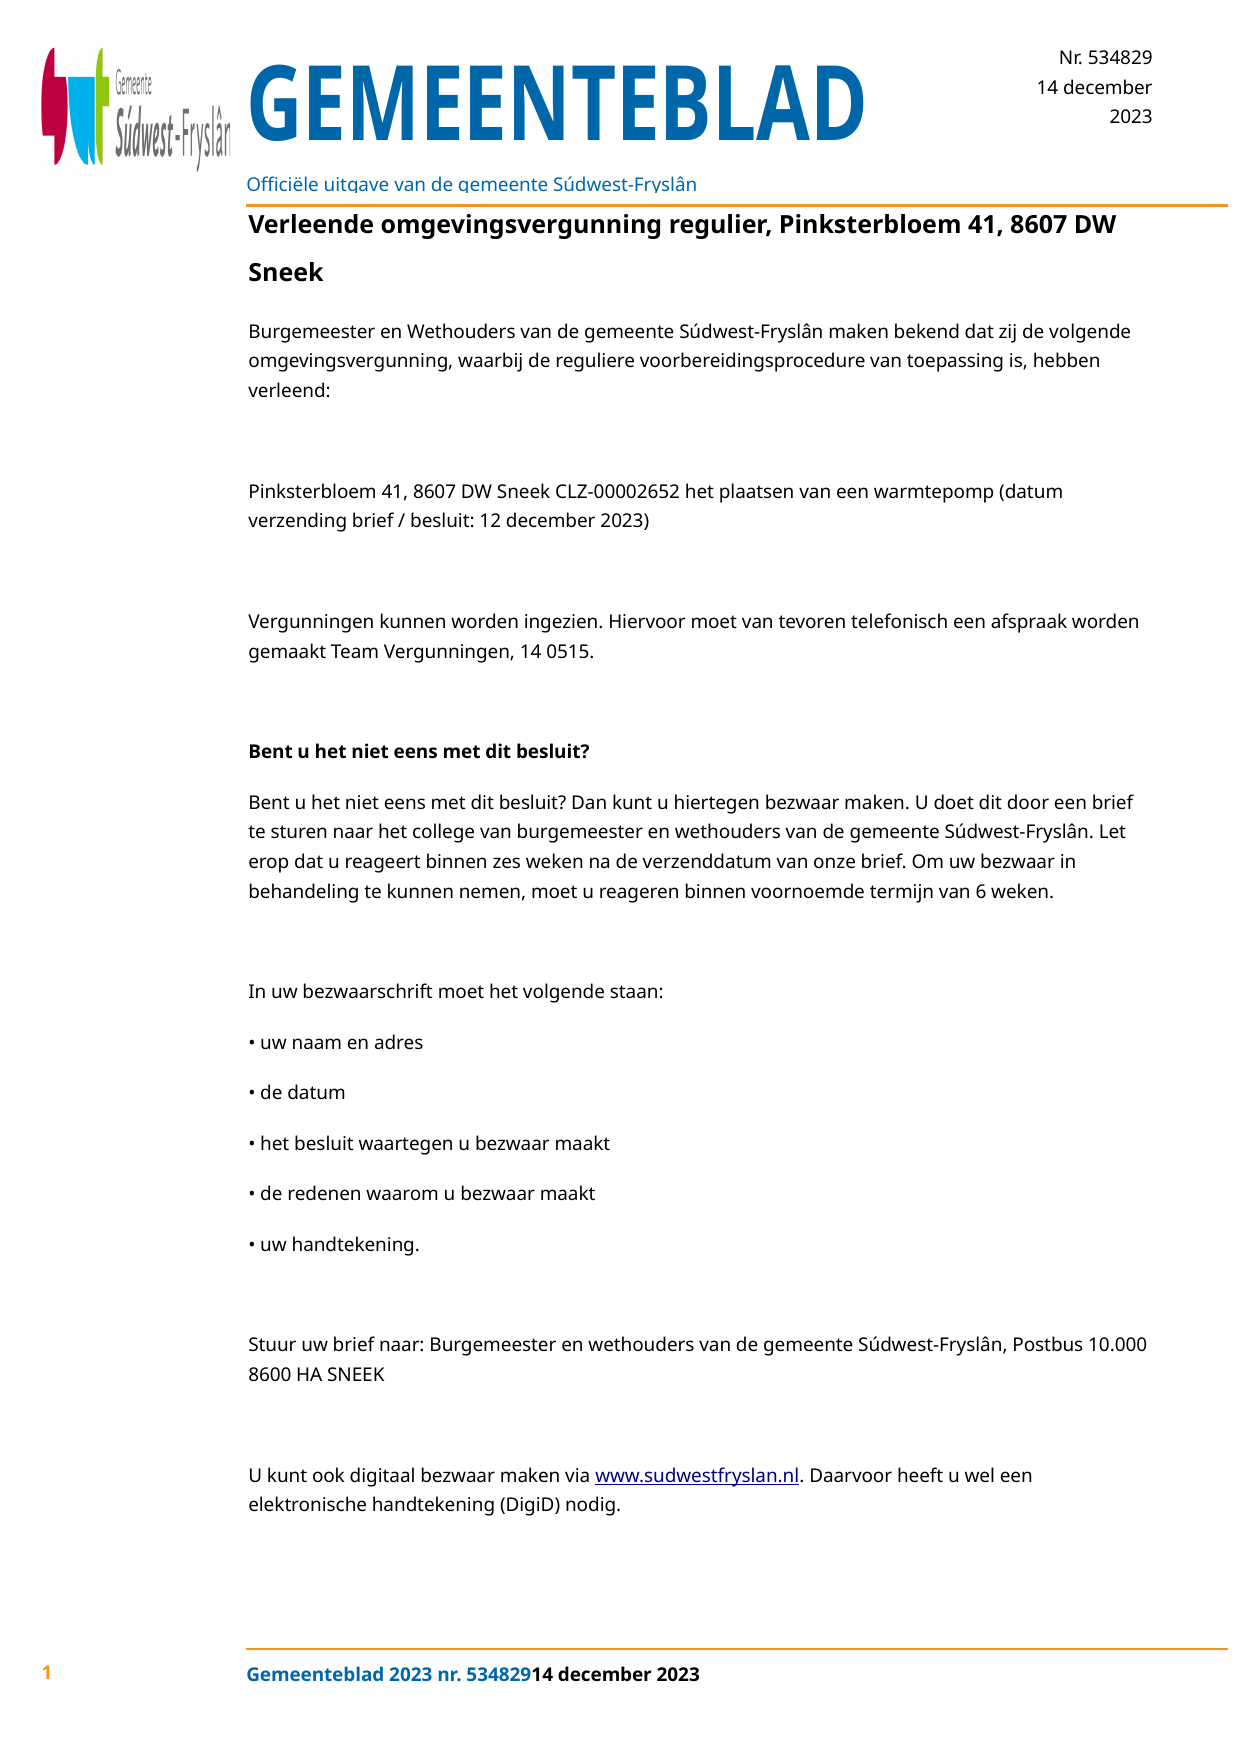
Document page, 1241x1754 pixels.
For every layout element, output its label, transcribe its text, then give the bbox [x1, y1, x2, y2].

text • de datum [248, 1079, 1152, 1105]
text Verleende omgevingsvergunning regulier, Pinksterbloem 41, 8607 DW Sneek [248, 207, 1152, 288]
text Stuur uw brief naar: Burgemeester en wethouders van de gemeente Súdwest-Fryslân, Postbus 10.000 8600 HA SNEEK [248, 1332, 1152, 1387]
text • het besluit waartegen u bezwaar maakt [248, 1130, 1152, 1156]
text In uw bezwaarschrift moet het volgende staan: [248, 979, 1152, 1004]
text • uw naam en adres [248, 1029, 1152, 1055]
text U kunt ook digitaal bezwaar maken via www.sudwestfryslan.nl. Daarvoor heeft u wel een elektronische handtekening (DigiD) nodig. [248, 1462, 1152, 1517]
text • uw handtekening. [248, 1231, 1152, 1257]
text Burgemeester en Wethouders van de gemeente Súdwest-Fryslân maken bekend dat zij de volgende omgevingsvergunning, waarbij de reguliere voorbereidingsprocedure van toepassing is, hebben verleend: [248, 318, 1152, 403]
text • de redenen waarom u bezwaar maakt [248, 1180, 1152, 1206]
text Pinksterbloem 41, 8607 DW Sneek CLZ-00002652 het plaatsen van een warmtepomp (datum verzending brief / besluit: 12 december 2023) [248, 478, 1152, 533]
text Bent u het niet eens met dit besluit? Dan kunt u hiertegen bezwaar maken. U doet dit door een brief te sturen naar het college van burgemeester en wethouders van de gemeente Súdwest-Fryslân. Let erop dat u reageert binnen zes weken na de verzenddatum van onze brief. Om uw bezwaar in behandeling te kunnen nemen, moet u reageren binnen voornoemde termijn van 6 weken. [248, 789, 1152, 904]
text Vergunningen kunnen worden ingezien. Hiervoor moet van tevoren telefonisch een afspraak worden gemaakt Team Vergunningen, 14 0515. [248, 608, 1152, 664]
text Bent u het niet eens met dit besluit? [248, 739, 1152, 764]
picture [41, 47, 231, 172]
